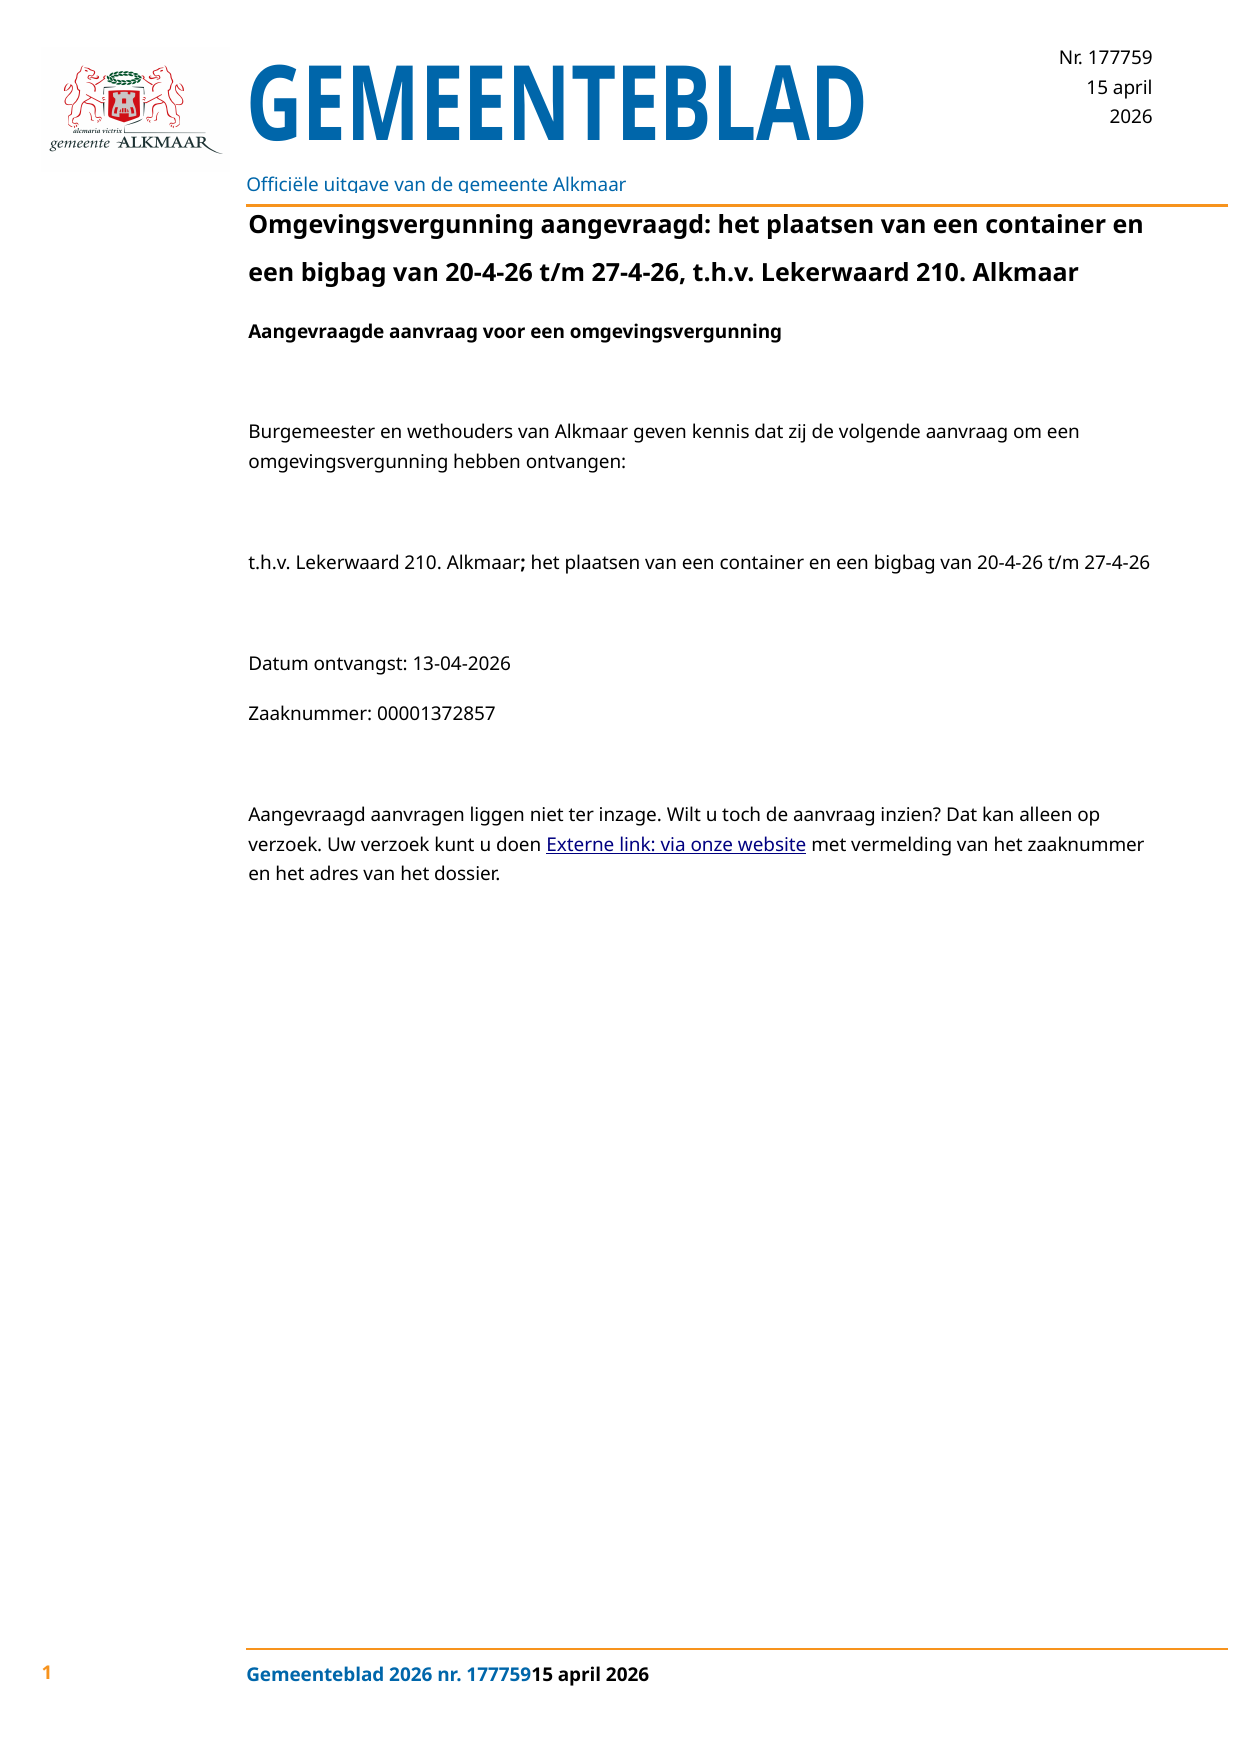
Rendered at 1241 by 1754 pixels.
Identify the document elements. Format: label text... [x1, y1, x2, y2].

picture [41, 47, 231, 172]
text Burgemeester en wethouders van Alkmaar geven kennis dat zij de volgende aanvraag om een omgevingsvergunning hebben ontvangen: [248, 419, 1152, 474]
text Zaaknummer: 00001372857 [248, 700, 1152, 726]
text Datum ontvangst: 13-04-2026 [248, 650, 1152, 676]
text Aangevraagde aanvraag voor een omgevingsvergunning [248, 318, 1152, 344]
text t.h.v. Lekerwaard 210. Alkmaar; het plaatsen van een container en een bigbag van 20-4-26 t/m 27-4-26 [248, 549, 1152, 575]
text Aangevraagd aanvragen liggen niet ter inzage. Wilt u toch de aanvraag inzien? Dat kan alleen op verzoek. Uw verzoek kunt u doen Externe link: via onze website met vermelding van het zaaknummer en het adres van het dossier. [248, 801, 1152, 886]
text Omgevingsvergunning aangevraagd: het plaatsen van een container en een bigbag van 20-4-26 t/m 27-4-26, t.h.v. Lekerwaard 210. Alkmaar [248, 207, 1152, 288]
